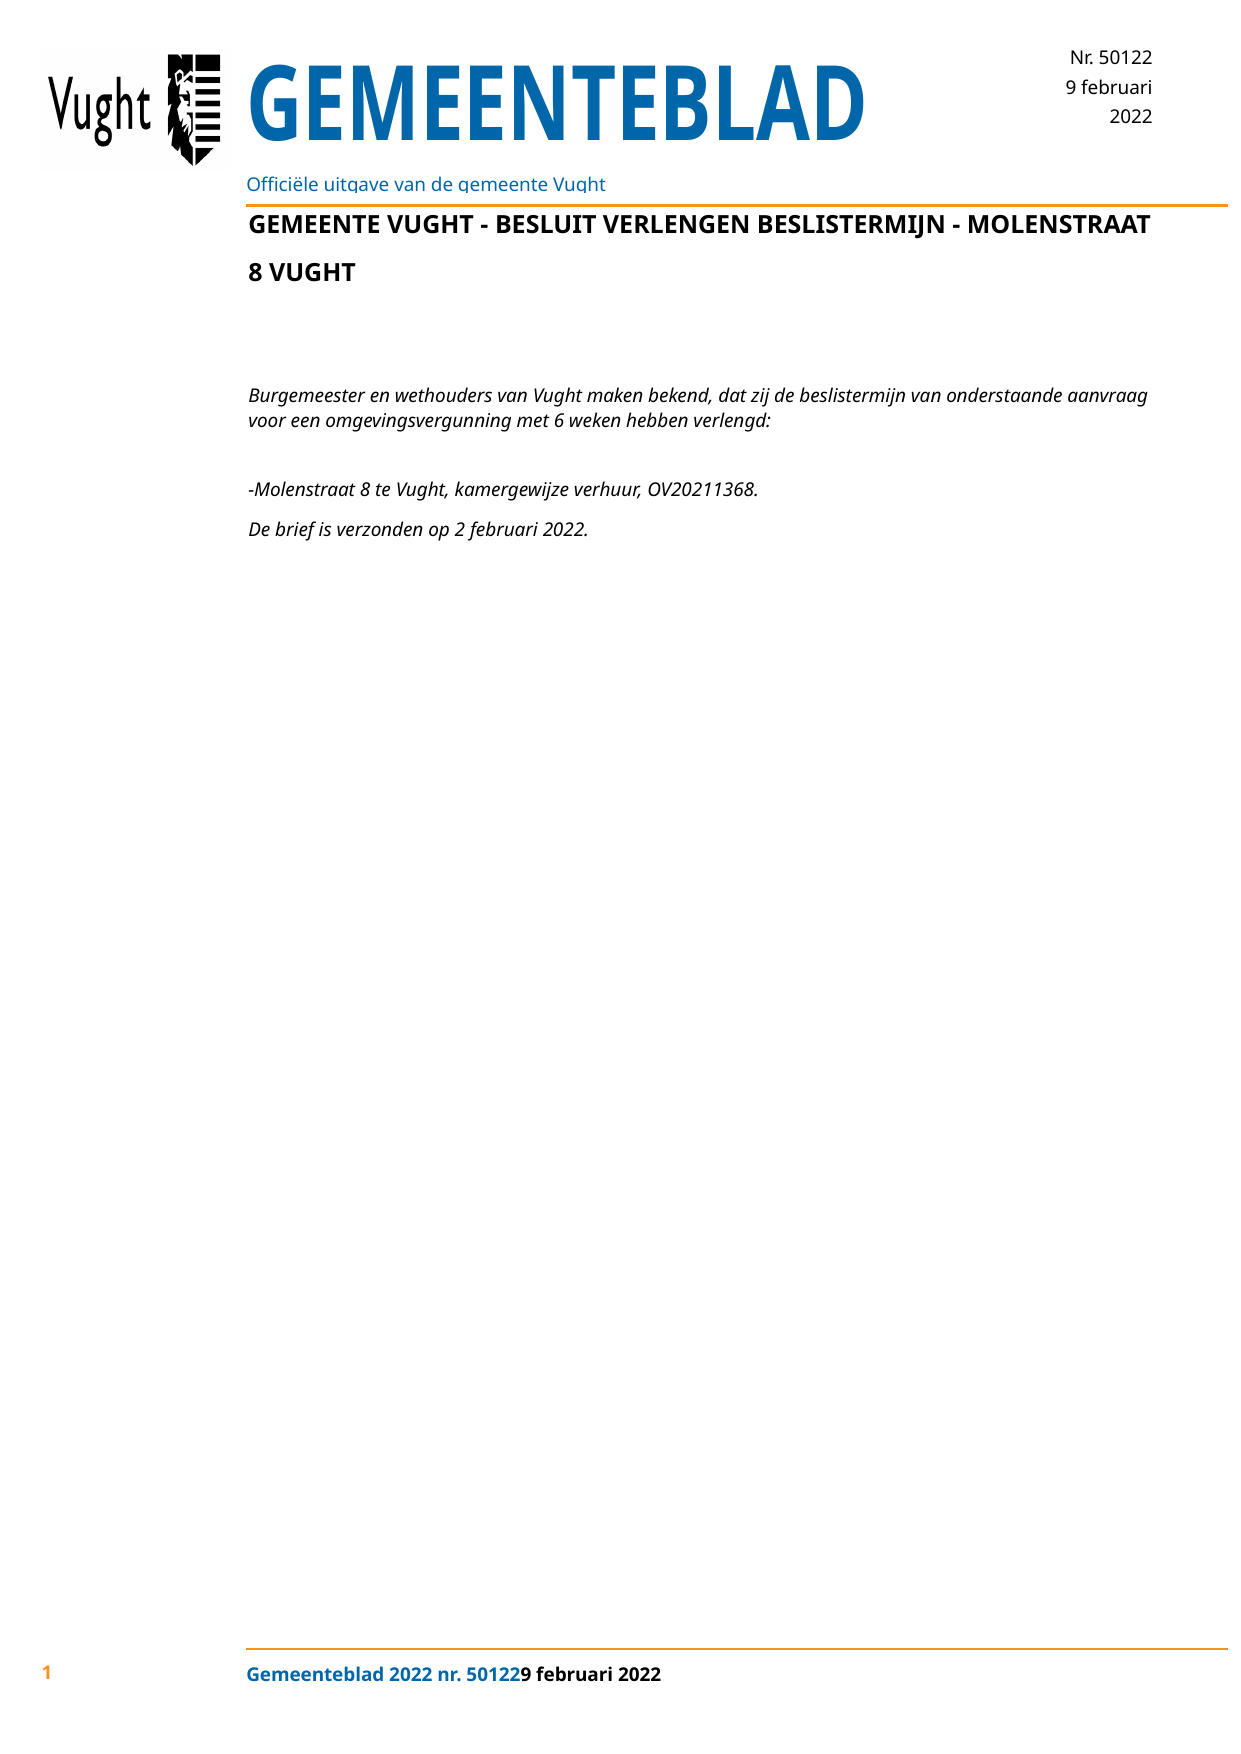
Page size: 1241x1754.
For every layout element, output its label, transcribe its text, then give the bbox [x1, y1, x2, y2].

text -Molenstraat 8 te Vught, kamergewijze verhuur, OV20211368. [248, 476, 1152, 502]
text Burgemeester en wethouders van Vught maken bekend, dat zij de beslistermijn van onderstaande aanvraag voor een omgevingsvergunning met 6 weken hebben verlengd: [248, 382, 1152, 433]
picture [41, 47, 231, 172]
text GEMEENTE VUGHT - BESLUIT VERLENGEN BESLISTERMIJN - MOLENSTRAAT 8 VUGHT [248, 207, 1152, 288]
text De brief is verzonden op 2 februari 2022. [248, 516, 1152, 541]
